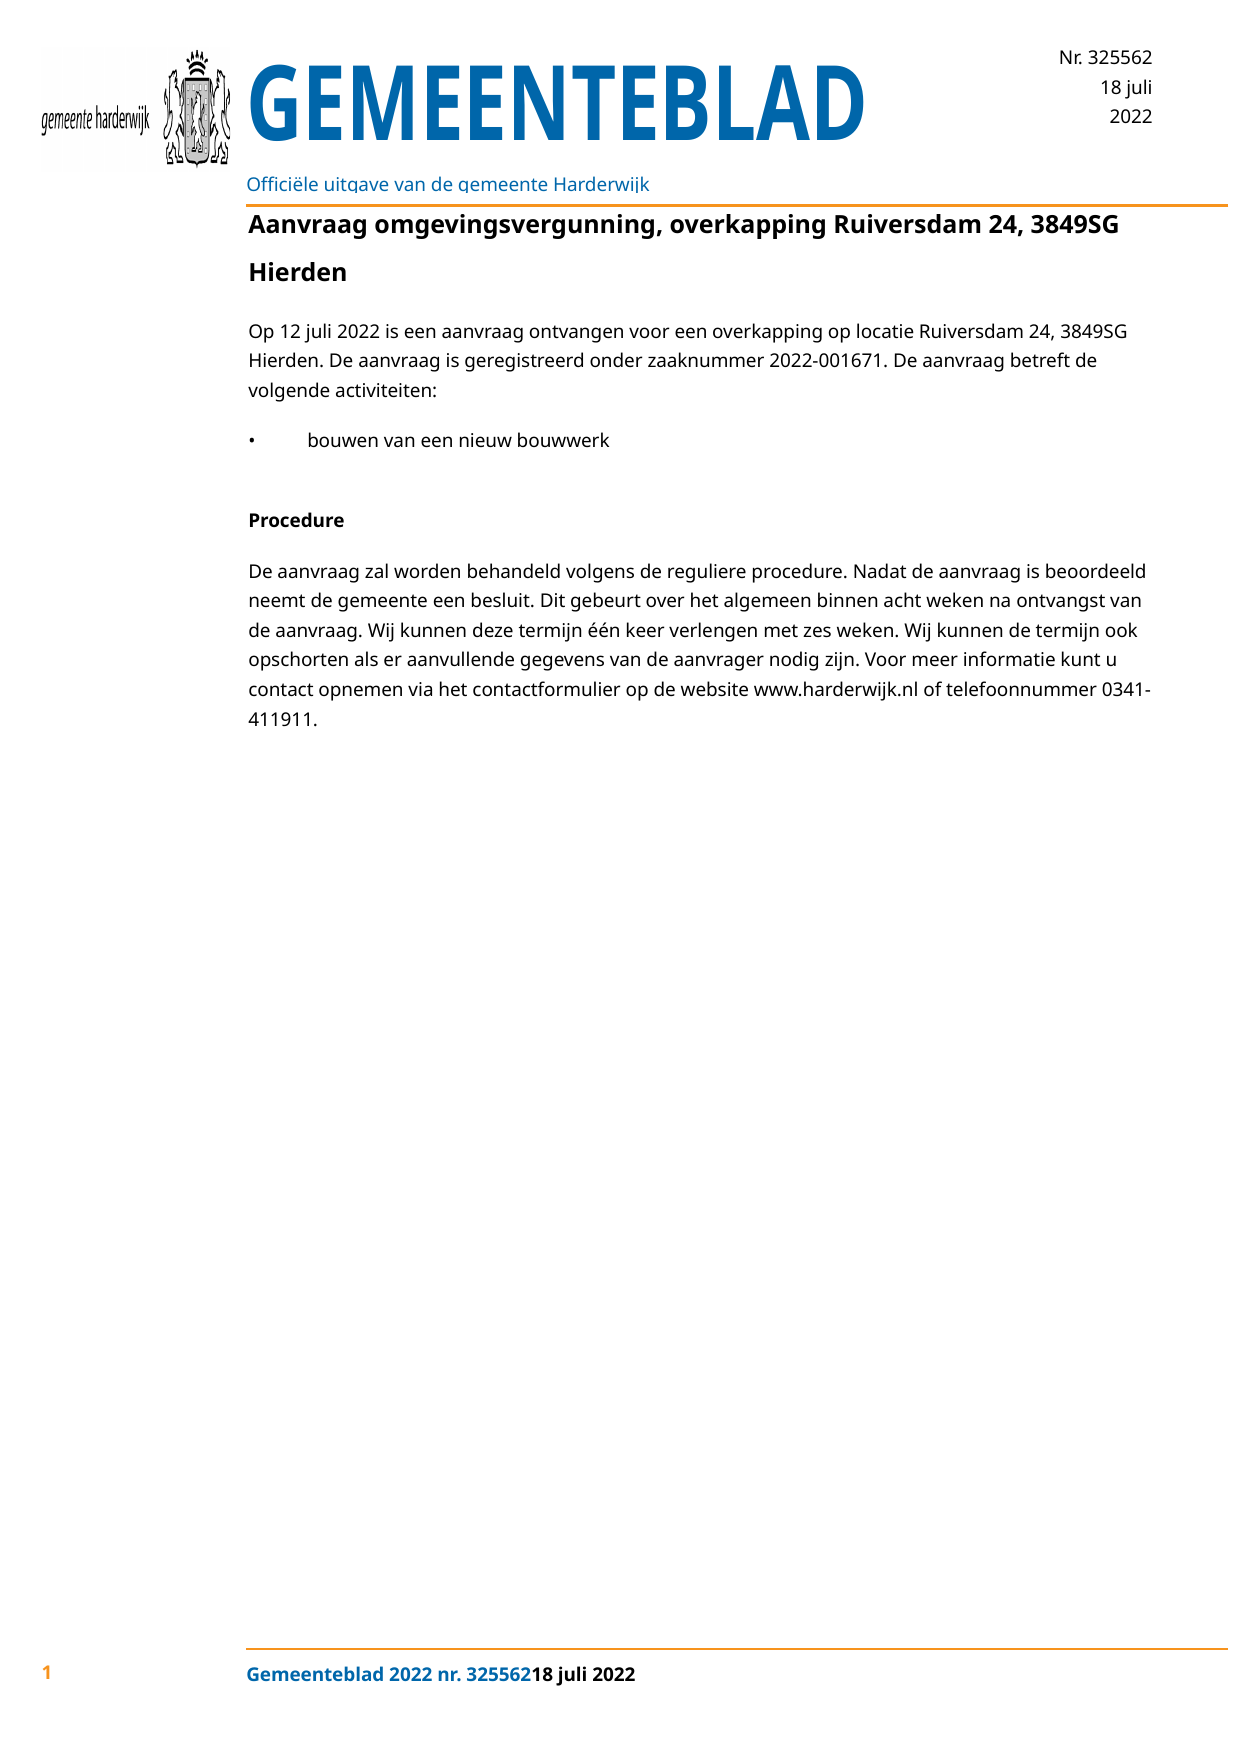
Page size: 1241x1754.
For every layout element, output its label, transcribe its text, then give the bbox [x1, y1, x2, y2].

list bouwen van een nieuw bouwwerk [248, 427, 1152, 453]
text De aanvraag zal worden behandeld volgens de reguliere procedure. Nadat de aanvraag is beoordeeld neemt de gemeente een besluit. Dit gebeurt over het algemeen binnen acht weken na ontvangst van de aanvraag. Wij kunnen deze termijn één keer verlengen met zes weken. Wij kunnen de termijn ook opschorten als er aanvullende gegevens van de aanvrager nodig zijn. Voor meer informatie kunt u contact opnemen via het contactformulier op de website www.harderwijk.nl of telefoonnummer 0341-411911. [248, 558, 1152, 732]
picture [41, 47, 231, 172]
text Aanvraag omgevingsvergunning, overkapping Ruiversdam 24, 3849SG Hierden [248, 207, 1152, 288]
text Op 12 juli 2022 is een aanvraag ontvangen voor een overkapping op locatie Ruiversdam 24, 3849SG Hierden. De aanvraag is geregistreerd onder zaaknummer 2022-001671. De aanvraag betreft de volgende activiteiten: [248, 318, 1152, 403]
text Procedure [248, 507, 1152, 533]
